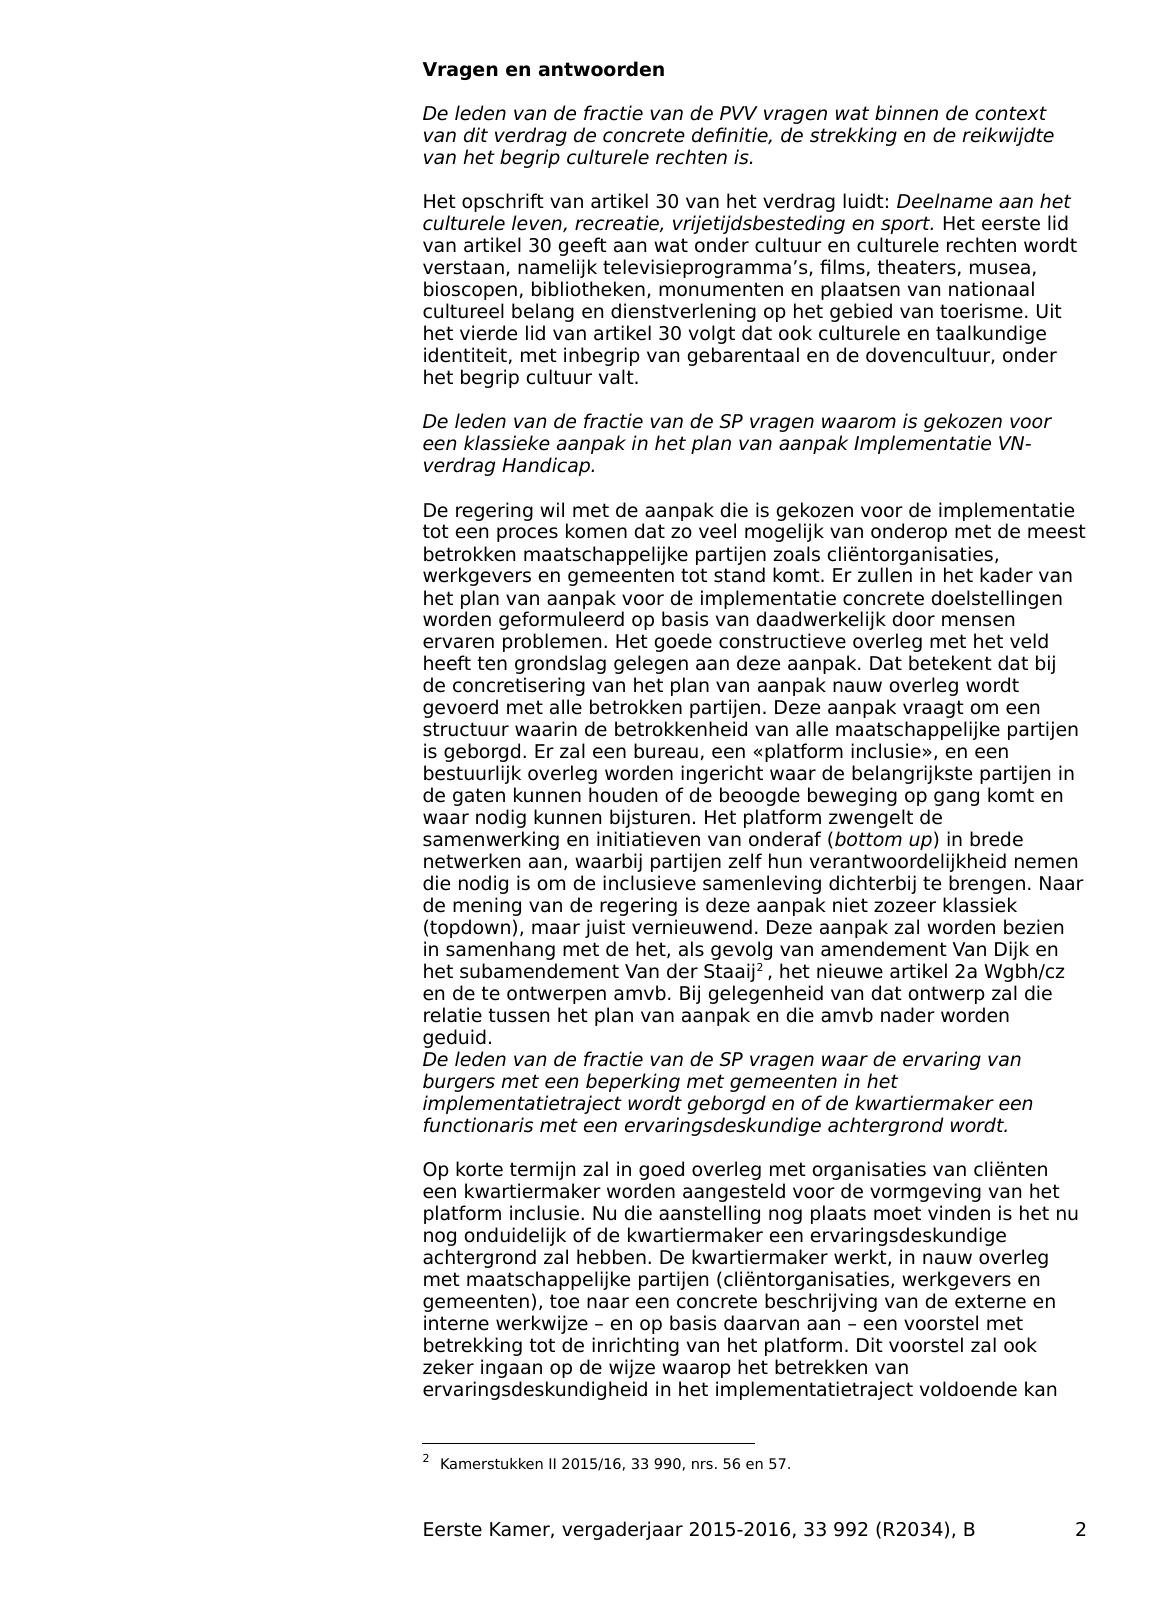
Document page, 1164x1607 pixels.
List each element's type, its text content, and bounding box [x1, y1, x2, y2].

text Kamerstukken II 2015/16, 33 990, nrs. 56 en 57. [422, 1452, 1087, 1474]
text De leden van de fractie van de PVV vragen wat binnen de context van dit verdrag de concrete definitie, de strekking en de reikwijdte van het begrip culturele rechten is. [422, 103, 1087, 169]
text De regering wil met de aanpak die is gekozen voor de implementatie tot een proces komen dat zo veel mogelijk van onderop met de meest betrokken maatschappelijke partijen zoals cliëntorganisaties, werkgevers en gemeenten tot stand komt. Er zullen in het kader van het plan van aanpak voor de implementatie concrete doelstellingen worden geformuleerd op basis van daadwerkelijk door mensen ervaren problemen. Het goede constructieve overleg met het veld heeft ten grondslag gelegen aan deze aanpak. Dat betekent dat bij de concretisering van het plan van aanpak nauw overleg wordt gevoerd met alle betrokken partijen. Deze aanpak vraagt om een structuur waarin de betrokkenheid van alle maatschappelijke partijen is geborgd. Er zal een bureau, een «platform inclusie», en een bestuurlijk overleg worden ingericht waar de belangrijkste partijen in de gaten kunnen houden of de beoogde beweging op gang komt en waar nodig kunnen bijsturen. Het platform zwengelt de samenwerking en initiatieven van onderaf (bottom up) in brede netwerken aan, waarbij partijen zelf hun verantwoordelijkheid nemen die nodig is om de inclusieve samenleving dichterbij te brengen. Naar de mening van de regering is deze aanpak niet zozeer klassiek (topdown), maar juist vernieuwend. Deze aanpak zal worden bezien in samenhang met de het, als gevolg van amendement Van Dijk en het subamendement Van der Staaij, het nieuwe artikel 2a Wgbh/cz en de te ontwerpen amvb. Bij gelegenheid van dat ontwerp zal die relatie tussen het plan van aanpak en die amvb nader worden geduid. [422, 499, 1087, 1049]
text Op korte termijn zal in goed overleg met organisaties van cliënten een kwartiermaker worden aangesteld voor de vormgeving van het platform inclusie. Nu die aanstelling nog plaats moet vinden is het nu nog onduidelijk of de kwartiermaker een ervaringsdeskundige achtergrond zal hebben. De kwartiermaker werkt, in nauw overleg met maatschappelijke partijen (cliëntorganisaties, werkgevers en gemeenten), toe naar een concrete beschrijving van de externe en interne werkwijze – en op basis daarvan aan – een voorstel met betrekking tot de inrichting van het platform. Dit voorstel zal ook zeker ingaan op de wijze waarop het betrekken van ervaringsdeskundigheid in het implementatietraject voldoende kan [422, 1159, 1087, 1401]
subtitle Vragen en antwoorden [422, 59, 1087, 81]
text De leden van de fractie van de SP vragen waar de ervaring van burgers met een beperking met gemeenten in het implementatietraject wordt geborgd en of de kwartiermaker een functionaris met een ervaringsdeskundige achtergrond wordt. [422, 1049, 1087, 1137]
text Het opschrift van artikel 30 van het verdrag luidt: Deelname aan het culturele leven, recreatie, vrijetijdsbesteding en sport. Het eerste lid van artikel 30 geeft aan wat onder cultuur en culturele rechten wordt verstaan, namelijk televisieprogramma’s, films, theaters, musea, bioscopen, bibliotheken, monumenten en plaatsen van nationaal cultureel belang en dienstverlening op het gebied van toerisme. Uit het vierde lid van artikel 30 volgt dat ook culturele en taalkundige identiteit, met inbegrip van gebarentaal en de dovencultuur, onder het begrip cultuur valt. [422, 191, 1087, 389]
text De leden van de fractie van de SP vragen waarom is gekozen voor een klassieke aanpak in het plan van aanpak Implementatie VN-verdrag Handicap. [422, 411, 1087, 477]
